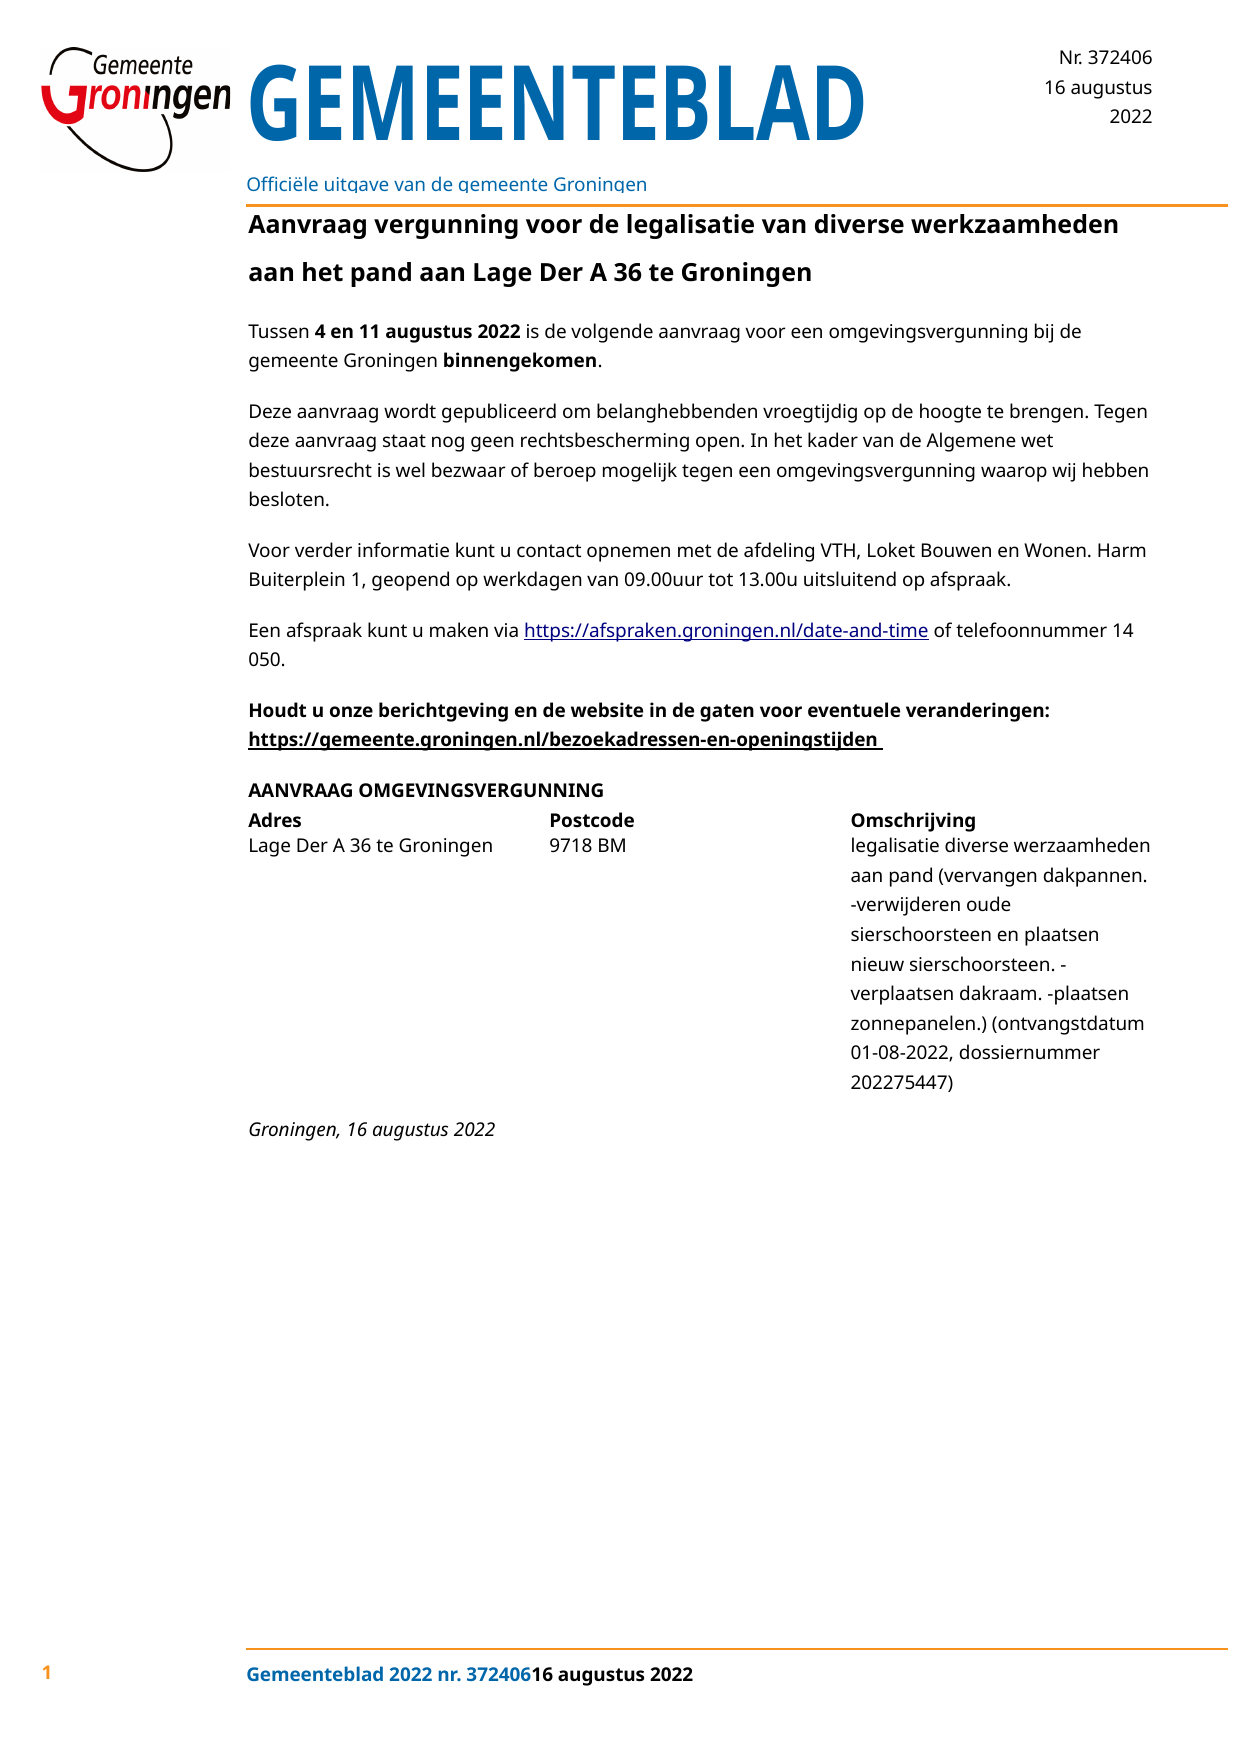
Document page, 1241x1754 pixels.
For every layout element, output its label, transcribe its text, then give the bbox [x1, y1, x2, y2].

text Aanvraag vergunning voor de legalisatie van diverse werkzaamheden aan het pand aan Lage Der A 36 te Groningen [248, 207, 1152, 288]
table_header Omschrijving [850, 807, 1152, 832]
text AANVRAAG OMGEVINGSVERGUNNING [248, 777, 1152, 803]
table_cell legalisatie diverse werzaamheden aan pand (vervangen dakpannen. -verwijderen oude sierschoorsteen en plaatsen nieuw sierschoorsteen. -verplaatsen dakraam. -plaatsen zonnepanelen.) (ontvangstdatum 01-08-2022, dossiernummer 202275447) [850, 833, 1152, 1095]
text Deze aanvraag wordt gepubliceerd om belanghebbenden vroegtijdig op de hoogte te brengen. Tegen deze aanvraag staat nog geen rechtsbescherming open. In het kader van de Algemene wet bestuursrecht is wel bezwaar of beroep mogelijk tegen een omgevingsvergunning waarop wij hebben besloten. [248, 398, 1152, 512]
text Groningen, 16 augustus 2022 [248, 1116, 1152, 1142]
text Voor verder informatie kunt u contact opnemen met de afdeling VTH, Loket Bouwen en Wonen. Harm Buiterplein 1, geopend op werkdagen van 09.00uur tot 13.00u uitsluitend op afspraak. [248, 537, 1152, 592]
table_cell Lage Der A 36 te Groningen [248, 833, 549, 1095]
text Een afspraak kunt u maken via https://afspraken.groningen.nl/date-and-time of telefoonnummer 14 050. [248, 617, 1152, 672]
picture [41, 47, 231, 172]
table_header Postcode [549, 807, 850, 832]
table_header Adres [248, 807, 549, 832]
text Tussen 4 en 11 augustus 2022 is de volgende aanvraag voor een omgevingsvergunning bij de gemeente Groningen binnengekomen. [248, 318, 1152, 373]
table_cell 9718 BM [549, 833, 850, 1095]
text Houdt u onze berichtgeving en de website in de gaten voor eventuele veranderingen: https://gemeente.groningen.nl/bezoekadressen-en-openingstijden [248, 697, 1152, 752]
